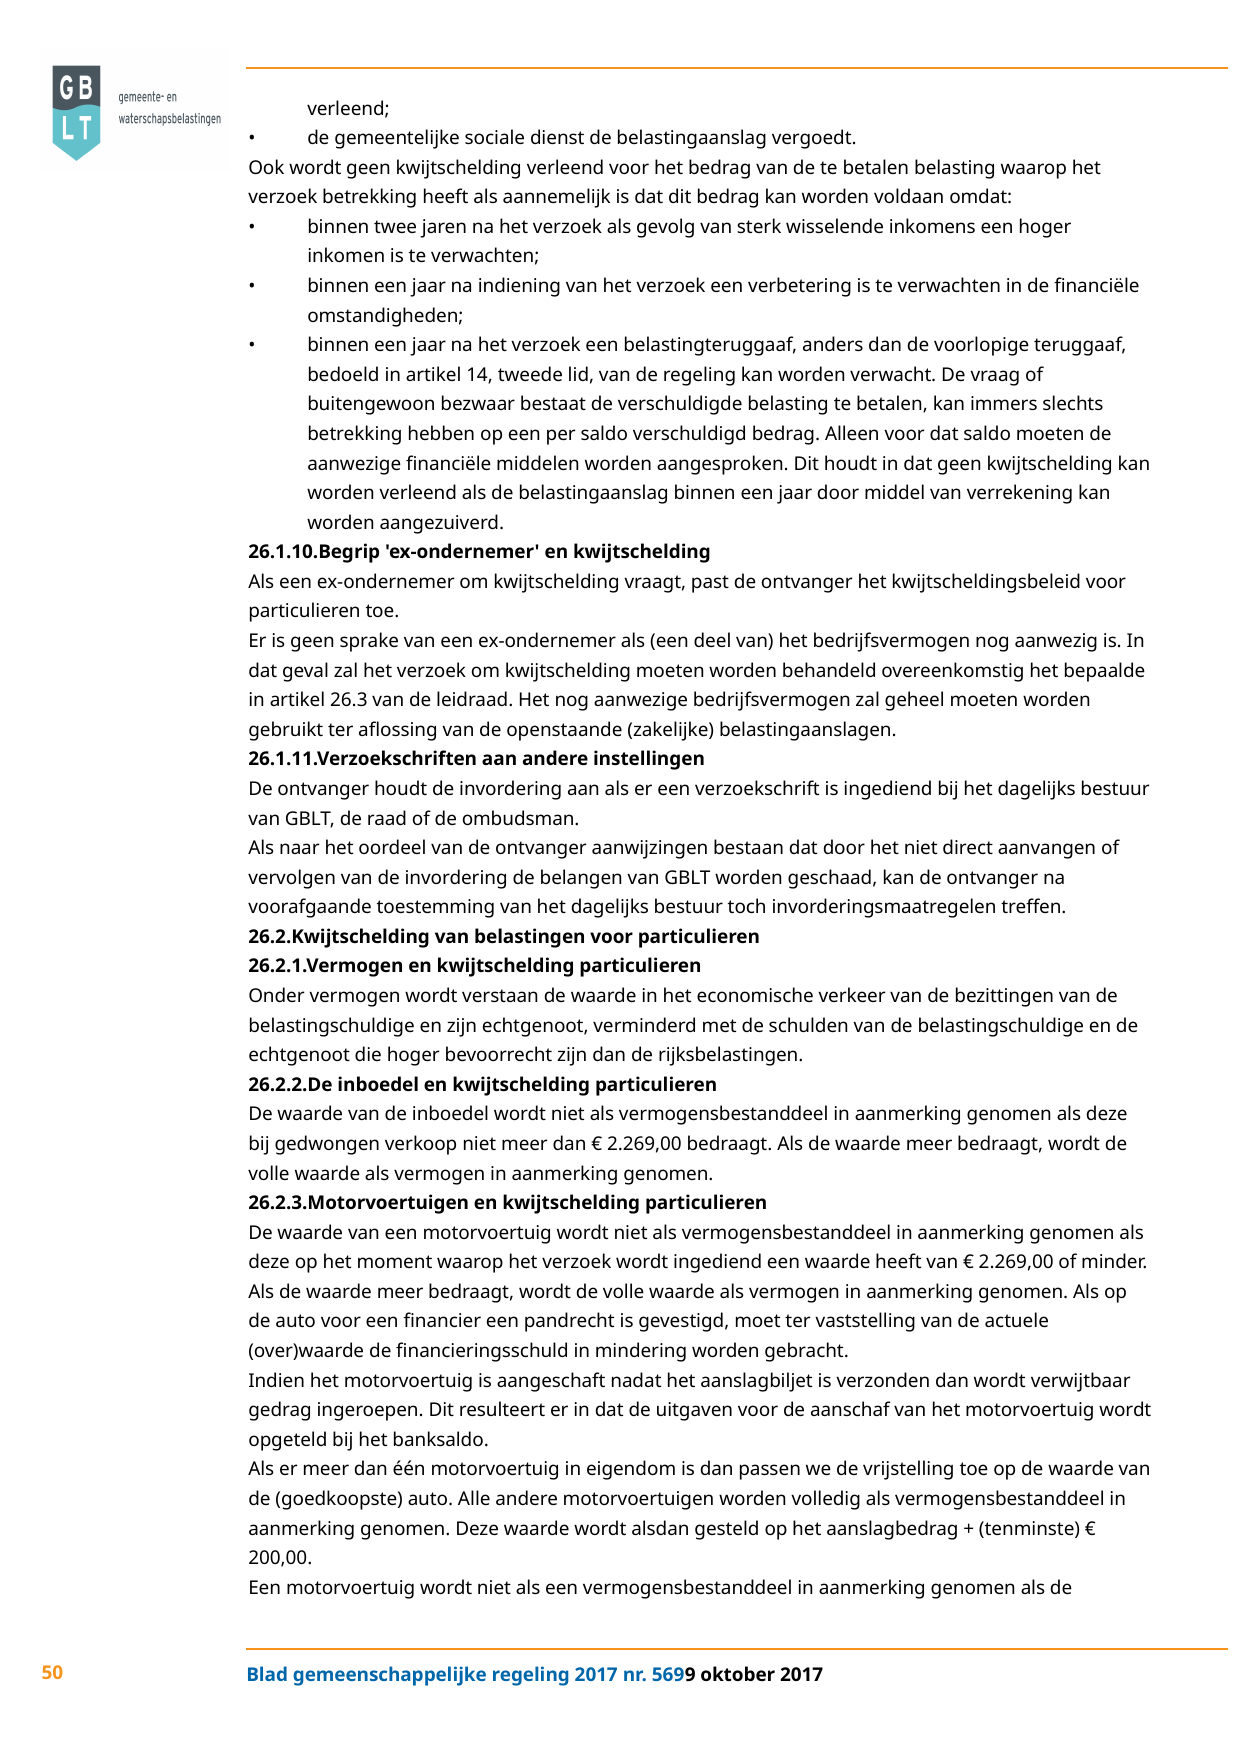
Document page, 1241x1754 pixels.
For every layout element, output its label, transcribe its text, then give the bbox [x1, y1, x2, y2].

text 26.2.2.De inboedel en kwijtschelding particulieren [248, 1071, 1152, 1097]
text Als een ex-ondernemer om kwijtschelding vraagt, past de ontvanger het kwijtscheldingsbeleid voor particulieren toe. [248, 568, 1152, 623]
text 26.1.10.Begrip 'ex-ondernemer' en kwijtschelding [248, 538, 1152, 564]
text 26.2.3.Motorvoertuigen en kwijtschelding particulieren [248, 1189, 1152, 1215]
picture [41, 47, 231, 172]
list binnen twee jaren na het verzoek als gevolg van sterk wisselende inkomens een hoger inkomen is te verwachten; [248, 213, 1152, 268]
text Indien het motorvoertuig is aangeschaft nadat het aanslagbiljet is verzonden dan wordt verwijtbaar gedrag ingeroepen. Dit resulteert er in dat de uitgaven voor de aanschaf van het motorvoertuig wordt opgeteld bij het banksaldo. [248, 1367, 1152, 1452]
text Een motorvoertuig wordt niet als een vermogensbestanddeel in aanmerking genomen als de [248, 1574, 1152, 1600]
text De ontvanger houdt de invordering aan als er een verzoekschrift is ingediend bij het dagelijks bestuur van GBLT, de raad of de ombudsman. [248, 775, 1152, 831]
text De waarde van de inboedel wordt niet als vermogensbestanddeel in aanmerking genomen als deze bij gedwongen verkoop niet meer dan € 2.269,00 bedraagt. Als de waarde meer bedraagt, wordt de volle waarde als vermogen in aanmerking genomen. [248, 1101, 1152, 1186]
list verleend; [248, 95, 1152, 121]
text Er is geen sprake van een ex-ondernemer als (een deel van) het bedrijfsvermogen nog aanwezig is. In dat geval zal het verzoek om kwijtschelding moeten worden behandeld overeenkomstig het bepaalde in artikel 26.3 van de leidraad. Het nog aanwezige bedrijfsvermogen zal geheel moeten worden gebruikt ter aflossing van de openstaande (zakelijke) belastingaanslagen. [248, 627, 1152, 742]
list binnen een jaar na het verzoek een belastingteruggaaf, anders dan de voorlopige teruggaaf, bedoeld in artikel 14, tweede lid, van de regeling kan worden verwacht. De vraag of buitengewoon bezwaar bestaat de verschuldigde belasting te betalen, kan immers slechts betrekking hebben op een per saldo verschuldigd bedrag. Alleen voor dat saldo moeten de aanwezige financiële middelen worden aangesproken. Dit houdt in dat geen kwijtschelding kan worden verleend als de belastingaanslag binnen een jaar door middel van verrekening kan worden aangezuiverd. [248, 331, 1152, 535]
text Als naar het oordeel van de ontvanger aanwijzingen bestaan dat door het niet direct aanvangen of vervolgen van de invordering de belangen van GBLT worden geschaad, kan de ontvanger na voorafgaande toestemming van het dagelijks bestuur toch invorderingsmaatregelen treffen. [248, 834, 1152, 919]
list binnen een jaar na indiening van het verzoek een verbetering is te verwachten in de financiële omstandigheden; [248, 272, 1152, 328]
text 26.1.11.Verzoekschriften aan andere instellingen [248, 746, 1152, 771]
text Onder vermogen wordt verstaan de waarde in het economische verkeer van de bezittingen van de belastingschuldige en zijn echtgenoot, verminderd met de schulden van de belastingschuldige en de echtgenoot die hoger bevoorrecht zijn dan de rijksbelastingen. [248, 982, 1152, 1067]
list de gemeentelijke sociale dienst de belastingaanslag vergoedt. [248, 124, 1152, 150]
text Ook wordt geen kwijtschelding verleend voor het bedrag van de te betalen belasting waarop het verzoek betrekking heeft als aannemelijk is dat dit bedrag kan worden voldaan omdat: [248, 154, 1152, 209]
text 26.2.Kwijtschelding van belastingen voor particulieren [248, 923, 1152, 949]
text 26.2.1.Vermogen en kwijtschelding particulieren [248, 953, 1152, 978]
text De waarde van een motorvoertuig wordt niet als vermogensbestanddeel in aanmerking genomen als deze op het moment waarop het verzoek wordt ingediend een waarde heeft van € 2.269,00 of minder. Als de waarde meer bedraagt, wordt de volle waarde als vermogen in aanmerking genomen. Als op de auto voor een financier een pandrecht is gevestigd, moet ter vaststelling van de actuele (over)waarde de financieringsschuld in mindering worden gebracht. [248, 1219, 1152, 1363]
text Als er meer dan één motorvoertuig in eigendom is dan passen we de vrijstelling toe op de waarde van de (goedkoopste) auto. Alle andere motorvoertuigen worden volledig als vermogensbestanddeel in aanmerking genomen. Deze waarde wordt alsdan gesteld op het aanslagbedrag + (tenminste) € 200,00. [248, 1456, 1152, 1570]
